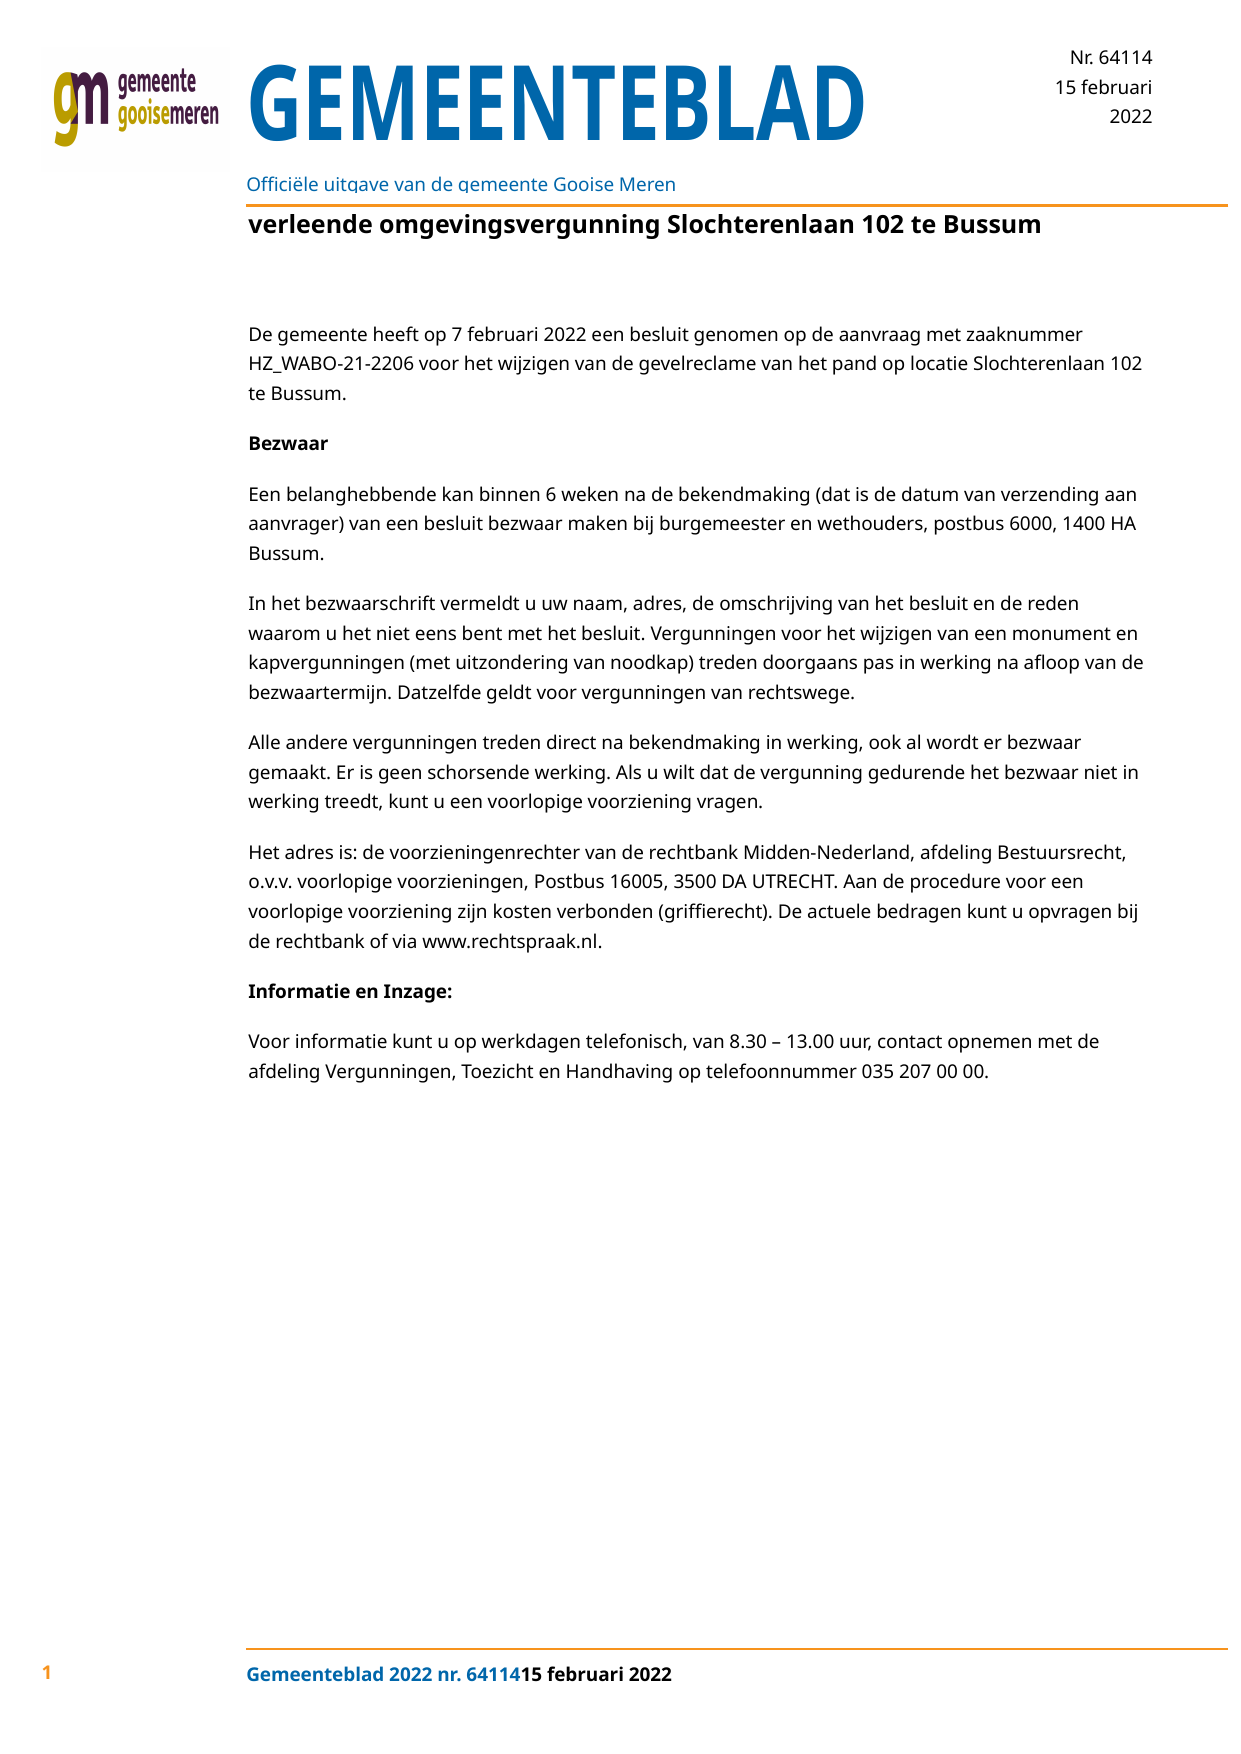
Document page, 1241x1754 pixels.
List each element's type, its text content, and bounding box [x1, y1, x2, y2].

text De gemeente heeft op 7 februari 2022 een besluit genomen op de aanvraag met zaaknummer HZ_WABO-21-2206 voor het wijzigen van de gevelreclame van het pand op locatie Slochterenlaan 102 te Bussum. [248, 321, 1152, 406]
text Bezwaar [248, 430, 1152, 456]
text Voor informatie kunt u op werkdagen telefonisch, van 8.30 – 13.00 uur, contact opnemen met de afdeling Vergunningen, Toezicht en Handhaving op telefoonnummer 035 207 00 00. [248, 1029, 1152, 1084]
text Een belanghebbende kan binnen 6 weken na de bekendmaking (dat is de datum van verzending aan aanvrager) van een besluit bezwaar maken bij burgemeester en wethouders, postbus 6000, 1400 HA Bussum. [248, 481, 1152, 566]
text In het bezwaarschrift vermeldt u uw naam, adres, de omschrijving van het besluit en de reden waarom u het niet eens bent met het besluit. Vergunningen voor het wijzigen van een monument en kapvergunningen (met uitzondering van noodkap) treden doorgaans pas in werking na afloop van de bezwaartermijn. Datzelfde geldt voor vergunningen van rechtswege. [248, 590, 1152, 705]
text Het adres is: de voorzieningenrechter van de rechtbank Midden-Nederland, afdeling Bestuursrecht, o.v.v. voorlopige voorzieningen, Postbus 16005, 3500 DA UTRECHT. Aan de procedure voor een voorlopige voorziening zijn kosten verbonden (griffierecht). De actuele bedragen kunt u opvragen bij de rechtbank of via www.rechtspraak.nl. [248, 839, 1152, 953]
text verleende omgevingsvergunning Slochterenlaan 102 te Bussum [248, 207, 1152, 241]
picture [41, 47, 231, 172]
text Informatie en Inzage: [248, 978, 1152, 1004]
text Alle andere vergunningen treden direct na bekendmaking in werking, ook al wordt er bezwaar gemaakt. Er is geen schorsende werking. Als u wilt dat de vergunning gedurende het bezwaar niet in werking treedt, kunt u een voorlopige voorziening vragen. [248, 729, 1152, 814]
